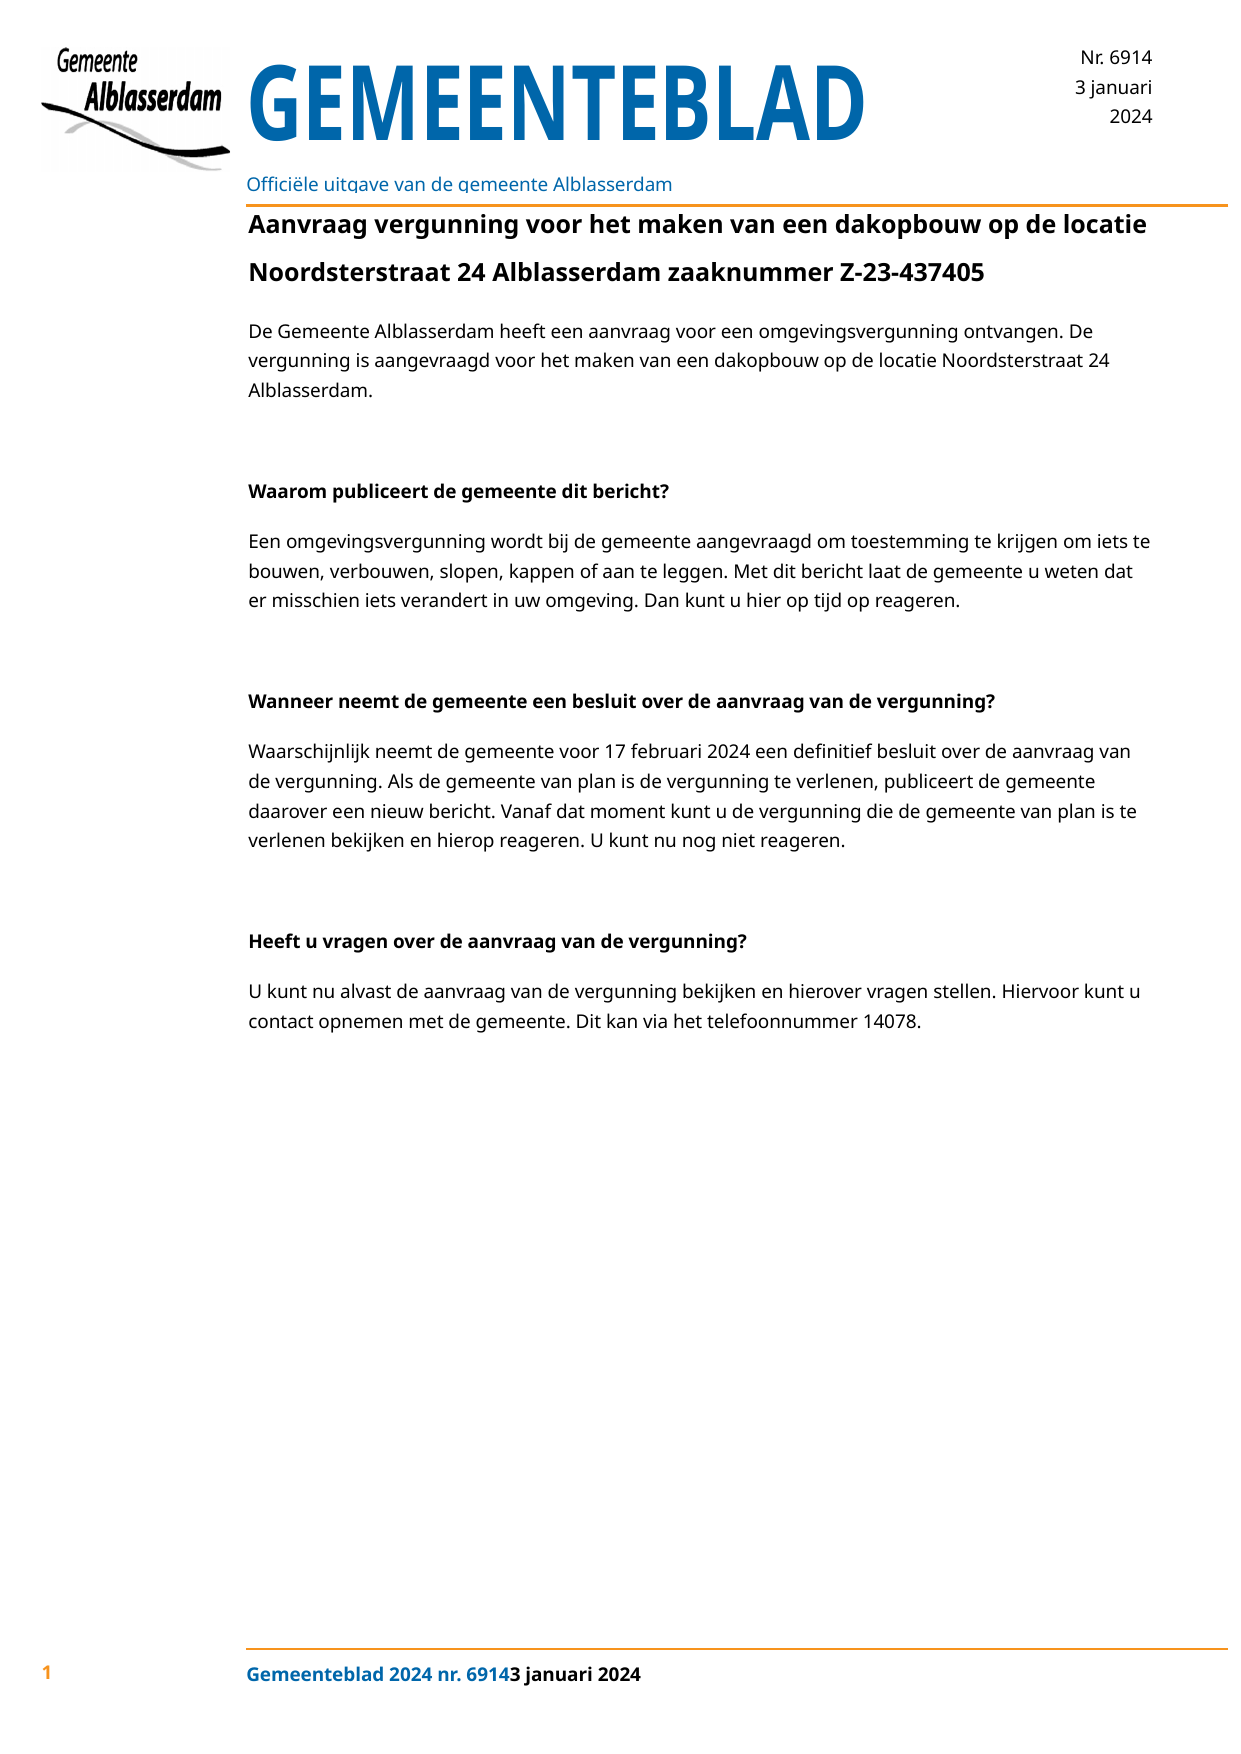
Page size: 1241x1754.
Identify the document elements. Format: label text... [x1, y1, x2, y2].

text U kunt nu alvast de aanvraag van de vergunning bekijken en hierover vragen stellen. Hiervoor kunt u contact opnemen met de gemeente. Dit kan via het telefoonnummer 14078. [248, 979, 1152, 1034]
text Wanneer neemt de gemeente een besluit over de aanvraag van de vergunning? [248, 688, 1152, 714]
text Aanvraag vergunning voor het maken van een dakopbouw op de locatie Noordsterstraat 24 Alblasserdam zaaknummer Z-23-437405 [248, 207, 1152, 288]
text Waarschijnlijk neemt de gemeente voor 17 februari 2024 een definitief besluit over de aanvraag van de vergunning. Als de gemeente van plan is de vergunning te verlenen, publiceert de gemeente daarover een nieuw bericht. Vanaf dat moment kunt u de vergunning die de gemeente van plan is te verlenen bekijken en hierop reageren. U kunt nu nog niet reageren. [248, 739, 1152, 853]
picture [41, 47, 231, 172]
text De Gemeente Alblasserdam heeft een aanvraag voor een omgevingsvergunning ontvangen. De vergunning is aangevraagd voor het maken van een dakopbouw op de locatie Noordsterstraat 24 Alblasserdam. [248, 318, 1152, 403]
text Waarom publiceert de gemeente dit bericht? [248, 478, 1152, 504]
text Een omgevingsvergunning wordt bij de gemeente aangevraagd om toestemming te krijgen om iets te bouwen, verbouwen, slopen, kappen of aan te leggen. Met dit bericht laat de gemeente u weten dat er misschien iets verandert in uw omgeving. Dan kunt u hier op tijd op reageren. [248, 528, 1152, 613]
text Heeft u vragen over de aanvraag van de vergunning? [248, 928, 1152, 954]
